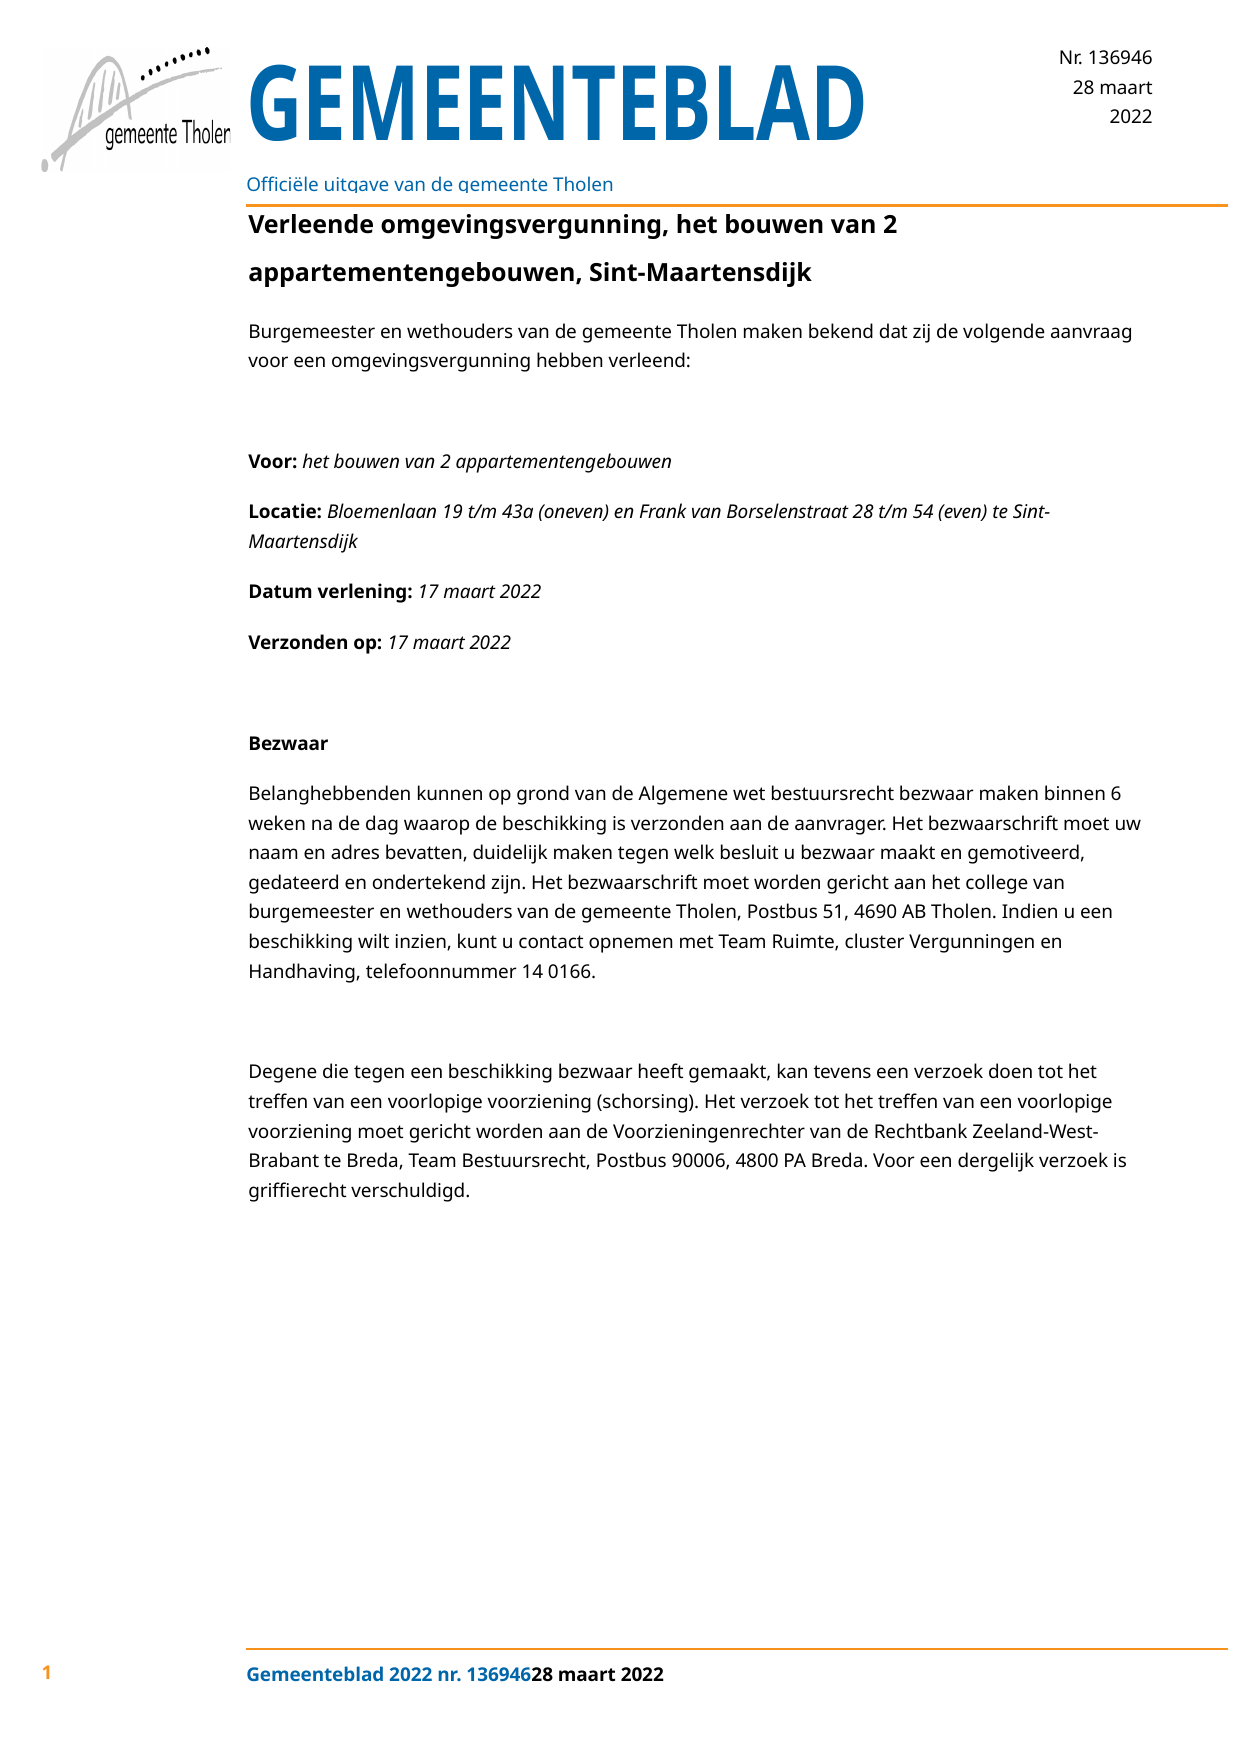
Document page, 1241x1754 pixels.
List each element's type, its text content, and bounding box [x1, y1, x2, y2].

picture [41, 47, 231, 172]
text Belanghebbenden kunnen op grond van de Algemene wet bestuursrecht bezwaar maken binnen 6 weken na de dag waarop de beschikking is verzonden aan de aanvrager. Het bezwaarschrift moet uw naam en adres bevatten, duidelijk maken tegen welk besluit u bezwaar maakt en gemotiveerd, gedateerd en ondertekend zijn. Het bezwaarschrift moet worden gericht aan het college van burgemeester en wethouders van de gemeente Tholen, Postbus 51, 4690 AB Tholen. Indien u een beschikking wilt inzien, kunt u contact opnemen met Team Ruimte, cluster Vergunningen en Handhaving, telefoonnummer 14 0166. [248, 780, 1152, 984]
text Locatie: Bloemenlaan 19 t/m 43a (oneven) en Frank van Borselenstraat 28 t/m 54 (even) te Sint-Maartensdijk [248, 499, 1152, 554]
text Voor: het bouwen van 2 appartementengebouwen [248, 448, 1152, 474]
text Burgemeester en wethouders van de gemeente Tholen maken bekend dat zij de volgende aanvraag voor een omgevingsvergunning hebben verleend: [248, 318, 1152, 373]
text Verleende omgevingsvergunning, het bouwen van 2 appartementengebouwen, Sint-Maartensdijk [248, 207, 1152, 288]
text Degene die tegen een beschikking bezwaar heeft gemaakt, kan tevens een verzoek doen tot het treffen van een voorlopige voorziening (schorsing). Het verzoek tot het treffen van een voorlopige voorziening moet gericht worden aan de Voorzieningenrechter van de Rechtbank Zeeland-West-Brabant te Breda, Team Bestuursrecht, Postbus 90006, 4800 PA Breda. Voor een dergelijk verzoek is griffierecht verschuldigd. [248, 1059, 1152, 1203]
text Verzonden op: 17 maart 2022 [248, 629, 1152, 655]
text Datum verlening: 17 maart 2022 [248, 579, 1152, 604]
text Bezwaar [248, 730, 1152, 756]
